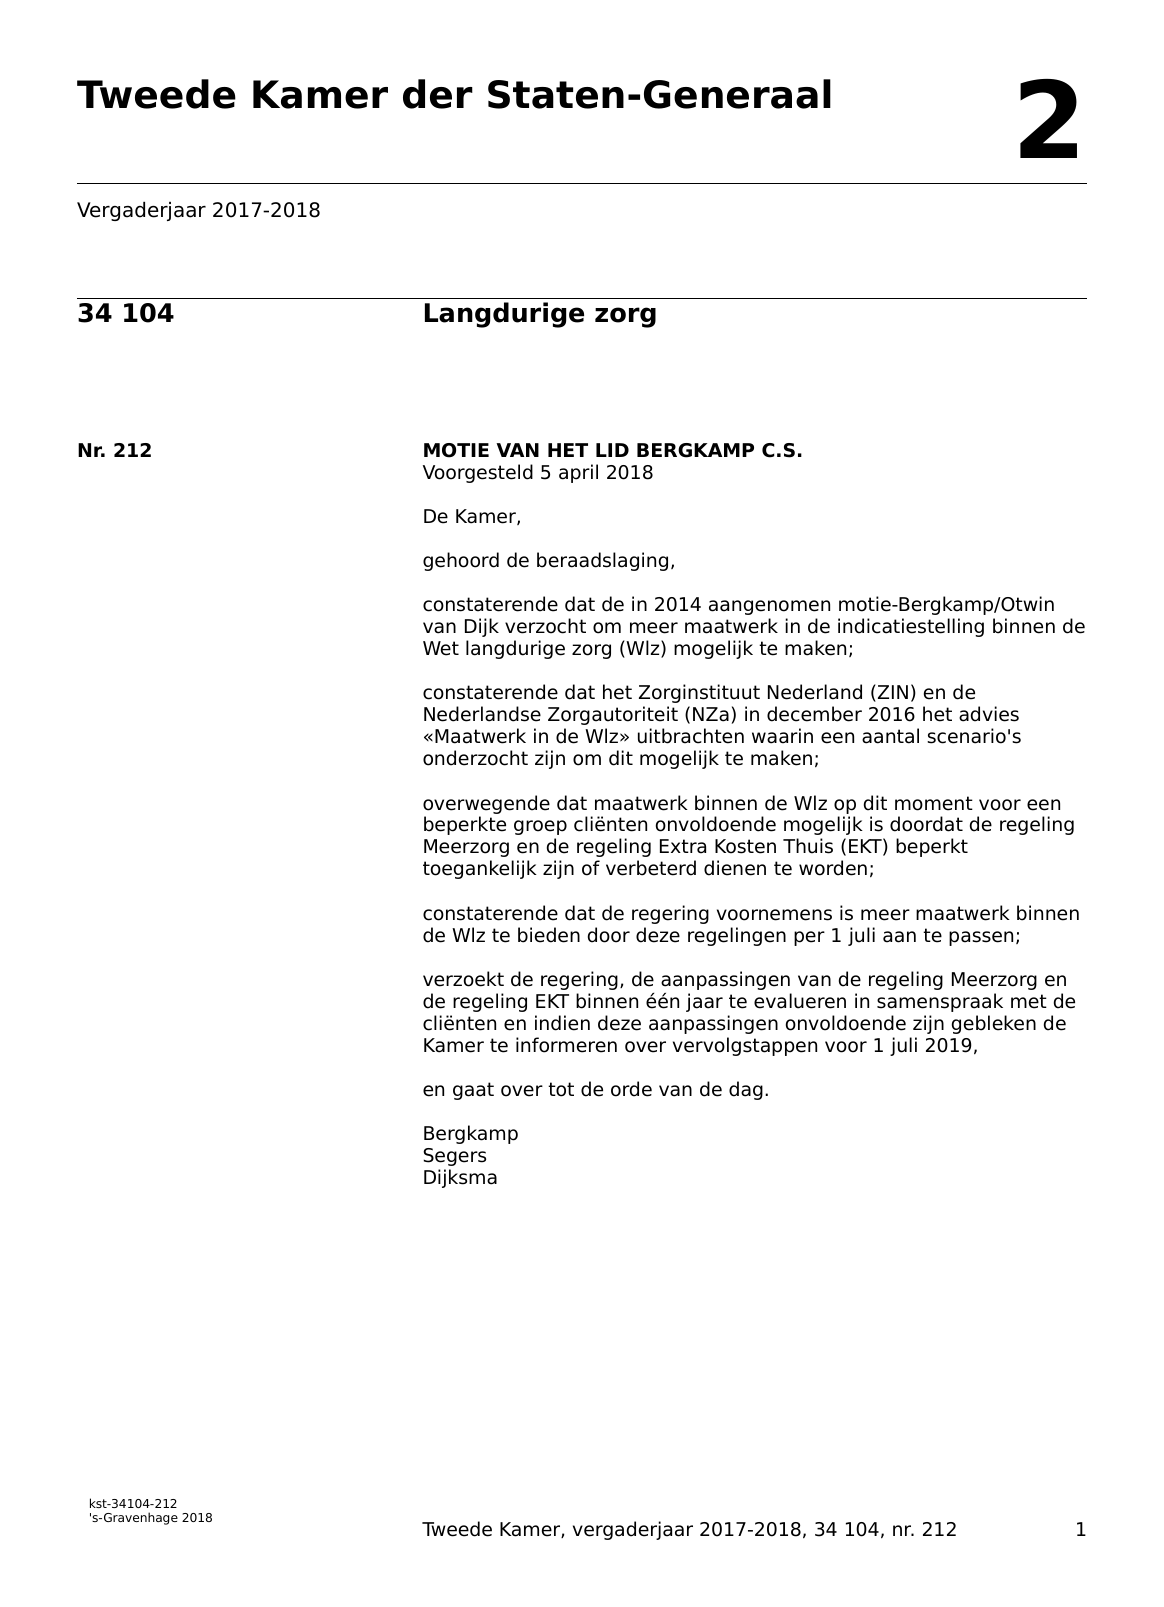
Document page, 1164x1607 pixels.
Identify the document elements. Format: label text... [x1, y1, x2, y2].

table_header Tweede Kamer der Staten-Generaal [77, 59, 886, 183]
text constaterende dat de regering voornemens is meer maatwerk binnen de Wlz te bieden door deze regelingen per 1 juli aan te passen; [422, 902, 1087, 946]
text Segers [422, 1145, 1087, 1167]
table_header 2 [886, 59, 1087, 183]
text constaterende dat de in 2014 aangenomen motie-Bergkamp/Otwin van Dijk verzocht om meer maatwerk in de indicatiestelling binnen de Wet langdurige zorg (Wlz) mogelijk te maken; [422, 594, 1087, 660]
text Voorgesteld 5 april 2018 [422, 462, 1087, 484]
subtitle 34 104 Langdurige zorg [77, 299, 1087, 329]
text kst-34104-212 [88, 1497, 323, 1511]
text constaterende dat het Zorginstituut Nederland (ZIN) en de Nederlandse Zorgautoriteit (NZa) in december 2016 het advies «Maatwerk in de Wlz» uitbrachten waarin een aantal scenario's onderzocht zijn om dit mogelijk te maken; [422, 682, 1087, 770]
text en gaat over tot de orde van de dag. [422, 1079, 1087, 1101]
text gehoord de beraadslaging, [422, 550, 1087, 572]
subtitle Nr. 212 MOTIE VAN HET LID BERGKAMP C.S. [77, 440, 1087, 462]
text Dijksma [422, 1167, 1087, 1189]
text verzoekt de regering, de aanpassingen van de regeling Meerzorg en de regeling EKT binnen één jaar te evalueren in samenspraak met de cliënten en indien deze aanpassingen onvoldoende zijn gebleken de Kamer te informeren over vervolgstappen voor 1 juli 2019, [422, 969, 1087, 1057]
text De Kamer, [422, 506, 1087, 528]
text Bergkamp [422, 1123, 1087, 1145]
table_cell Vergaderjaar 2017-2018 [77, 184, 1087, 298]
text 's-Gravenhage 2018 [88, 1511, 323, 1525]
text overwegende dat maatwerk binnen de Wlz op dit moment voor een beperkte groep cliënten onvoldoende mogelijk is doordat de regeling Meerzorg en de regeling Extra Kosten Thuis (EKT) beperkt toegankelijk zijn of verbeterd dienen te worden; [422, 792, 1087, 880]
